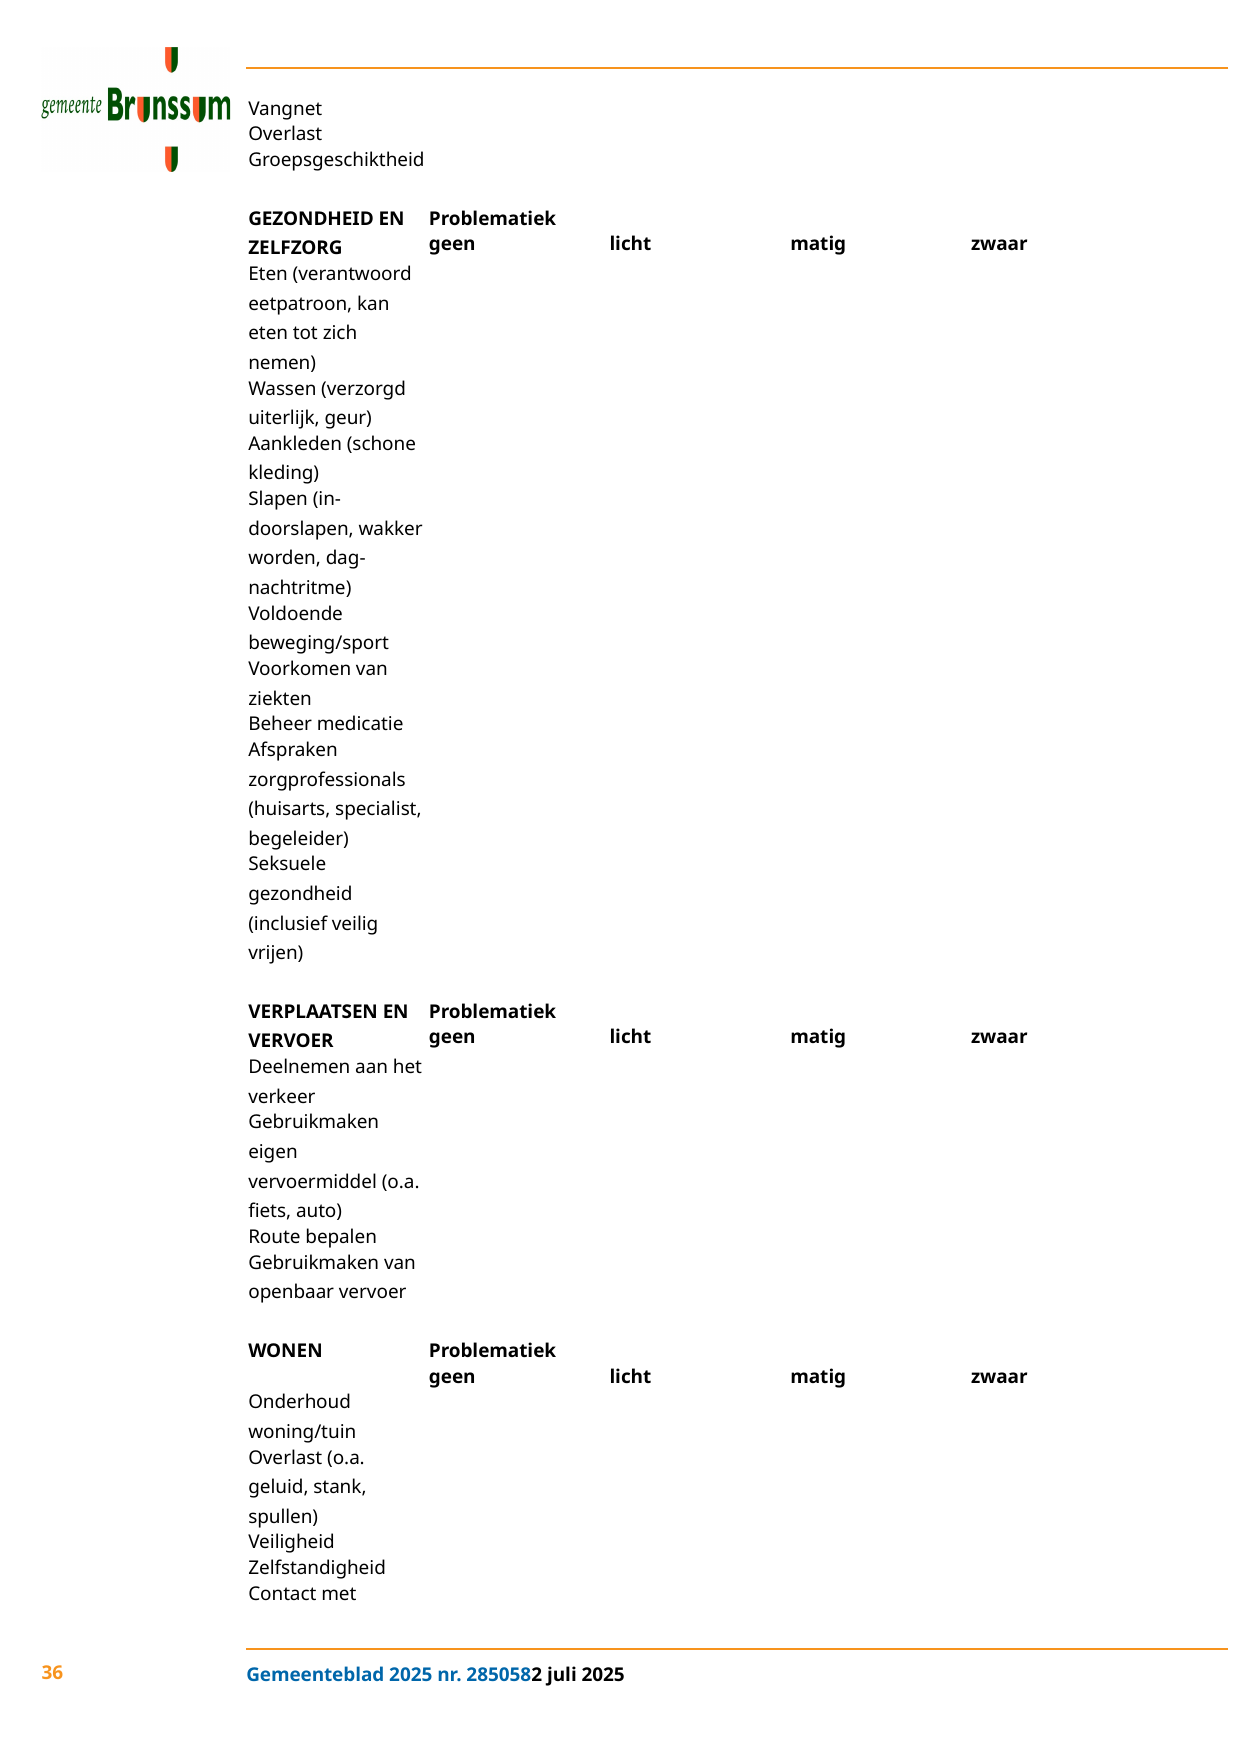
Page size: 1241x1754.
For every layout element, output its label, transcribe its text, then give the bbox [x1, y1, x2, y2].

table_header VERPLAATSEN EN VERVOER [248, 998, 429, 1053]
table_cell licht [609, 231, 790, 260]
table_cell [609, 1580, 790, 1606]
table_cell [971, 1444, 1152, 1529]
table_cell [609, 1223, 790, 1249]
table_cell [790, 1555, 971, 1580]
table_header WONEN [248, 1337, 429, 1388]
table_cell [609, 736, 790, 851]
table_cell [429, 1555, 609, 1580]
table_cell matig [790, 1363, 971, 1388]
table_cell zwaar [971, 1363, 1152, 1388]
table_cell [429, 1389, 609, 1444]
table_cell [971, 260, 1152, 375]
table_cell [609, 260, 790, 375]
table_cell Voorkomen van ziekten [248, 655, 429, 710]
table_cell zwaar [971, 231, 1152, 260]
table_cell [609, 1444, 790, 1529]
table_cell [971, 600, 1152, 655]
table_cell Overlast [248, 121, 429, 146]
table_cell [971, 851, 1152, 965]
table_cell [971, 146, 1152, 172]
table_cell [609, 95, 790, 121]
table_cell [971, 1389, 1152, 1444]
table_cell [429, 1529, 609, 1554]
table_cell zwaar [971, 1024, 1152, 1053]
table_cell [429, 1580, 609, 1606]
table_cell [971, 485, 1152, 600]
table_cell [609, 1389, 790, 1444]
table_cell [790, 710, 971, 736]
table_header Problematiek [429, 998, 1152, 1024]
table_cell [971, 95, 1152, 121]
table_cell Vangnet [248, 95, 429, 121]
table_cell [609, 1053, 790, 1109]
table_cell [971, 1223, 1152, 1249]
table_cell matig [790, 1024, 971, 1053]
table_cell [971, 1580, 1152, 1606]
table_cell [971, 375, 1152, 430]
table_cell [429, 1223, 609, 1249]
table_cell Onderhoud woning/tuin [248, 1389, 429, 1444]
table_cell [609, 655, 790, 710]
table_cell [609, 1249, 790, 1304]
table_cell Overlast (o.a. geluid, stank, spullen) [248, 1444, 429, 1529]
table_cell [790, 260, 971, 375]
table_cell [429, 95, 609, 121]
table_cell [971, 1555, 1152, 1580]
table_cell [790, 1053, 971, 1109]
table_header Problematiek [429, 205, 1152, 231]
table_cell [429, 655, 609, 710]
table_cell [429, 736, 609, 851]
table_cell [429, 710, 609, 736]
table_cell [609, 851, 790, 965]
table_cell [609, 1109, 790, 1223]
table_cell [790, 851, 971, 965]
table_cell [790, 1109, 971, 1223]
table_cell [609, 121, 790, 146]
table_cell Eten (verantwoord eetpatroon, kan eten tot zich nemen) [248, 260, 429, 375]
table_cell [971, 121, 1152, 146]
table_cell [429, 1109, 609, 1223]
table_cell [790, 1389, 971, 1444]
table_cell Groepsgeschiktheid [248, 146, 429, 172]
table_cell [429, 1249, 609, 1304]
table_cell [790, 95, 971, 121]
table_cell [971, 655, 1152, 710]
table_cell Wassen (verzorgd uiterlijk, geur) [248, 375, 429, 430]
table_cell Veiligheid [248, 1529, 429, 1554]
table_cell [609, 146, 790, 172]
table_cell matig [790, 231, 971, 260]
table_cell [971, 1529, 1152, 1554]
table_cell [609, 1555, 790, 1580]
table_cell [790, 1444, 971, 1529]
table_cell [790, 655, 971, 710]
table_cell [609, 710, 790, 736]
table_cell geen [429, 1363, 609, 1388]
table_cell [790, 146, 971, 172]
table_cell Gebruikmaken van openbaar vervoer [248, 1249, 429, 1304]
table_cell [429, 260, 609, 375]
table_cell [429, 121, 609, 146]
table_cell licht [609, 1024, 790, 1053]
table_cell [429, 1053, 609, 1109]
table_cell Aankleden (schone kleding) [248, 430, 429, 485]
table_cell [609, 600, 790, 655]
table_cell [609, 375, 790, 430]
table_cell [971, 1053, 1152, 1109]
table_cell geen [429, 231, 609, 260]
table_cell Seksuele gezondheid (inclusief veilig vrijen) [248, 851, 429, 965]
table_cell Slapen (in- doorslapen, wakker worden, dag-nachtritme) [248, 485, 429, 600]
table_cell [971, 736, 1152, 851]
picture [41, 47, 231, 172]
table_cell Afspraken zorgprofessionals (huisarts, specialist, begeleider) [248, 736, 429, 851]
table_cell [790, 600, 971, 655]
table_cell [790, 1249, 971, 1304]
table_cell [790, 1529, 971, 1554]
table_cell [609, 430, 790, 485]
table_cell Deelnemen aan het verkeer [248, 1053, 429, 1109]
table_cell Route bepalen [248, 1223, 429, 1249]
table_cell [971, 1249, 1152, 1304]
table_cell [790, 1580, 971, 1606]
table_cell [971, 430, 1152, 485]
table_cell Zelfstandigheid [248, 1555, 429, 1580]
table_cell [790, 485, 971, 600]
table_header GEZONDHEID EN ZELFZORG [248, 205, 429, 260]
table_cell [790, 430, 971, 485]
table_cell [971, 710, 1152, 736]
table_cell licht [609, 1363, 790, 1388]
table_cell [429, 851, 609, 965]
table_cell Contact met [248, 1580, 429, 1606]
table_cell Voldoende beweging/sport [248, 600, 429, 655]
table_cell [429, 375, 609, 430]
table_cell [790, 736, 971, 851]
table_cell [790, 121, 971, 146]
table_cell [971, 1109, 1152, 1223]
table_cell [429, 600, 609, 655]
table_cell [429, 485, 609, 600]
table_cell [429, 146, 609, 172]
table_cell [429, 430, 609, 485]
table_cell Gebruikmaken eigen vervoermiddel (o.a. fiets, auto) [248, 1109, 429, 1223]
table_cell [790, 375, 971, 430]
table_cell [609, 1529, 790, 1554]
table_cell [429, 1444, 609, 1529]
table_cell [790, 1223, 971, 1249]
table_cell [609, 485, 790, 600]
table_cell geen [429, 1024, 609, 1053]
table_cell Beheer medicatie [248, 710, 429, 736]
table_header Problematiek [429, 1337, 1152, 1363]
